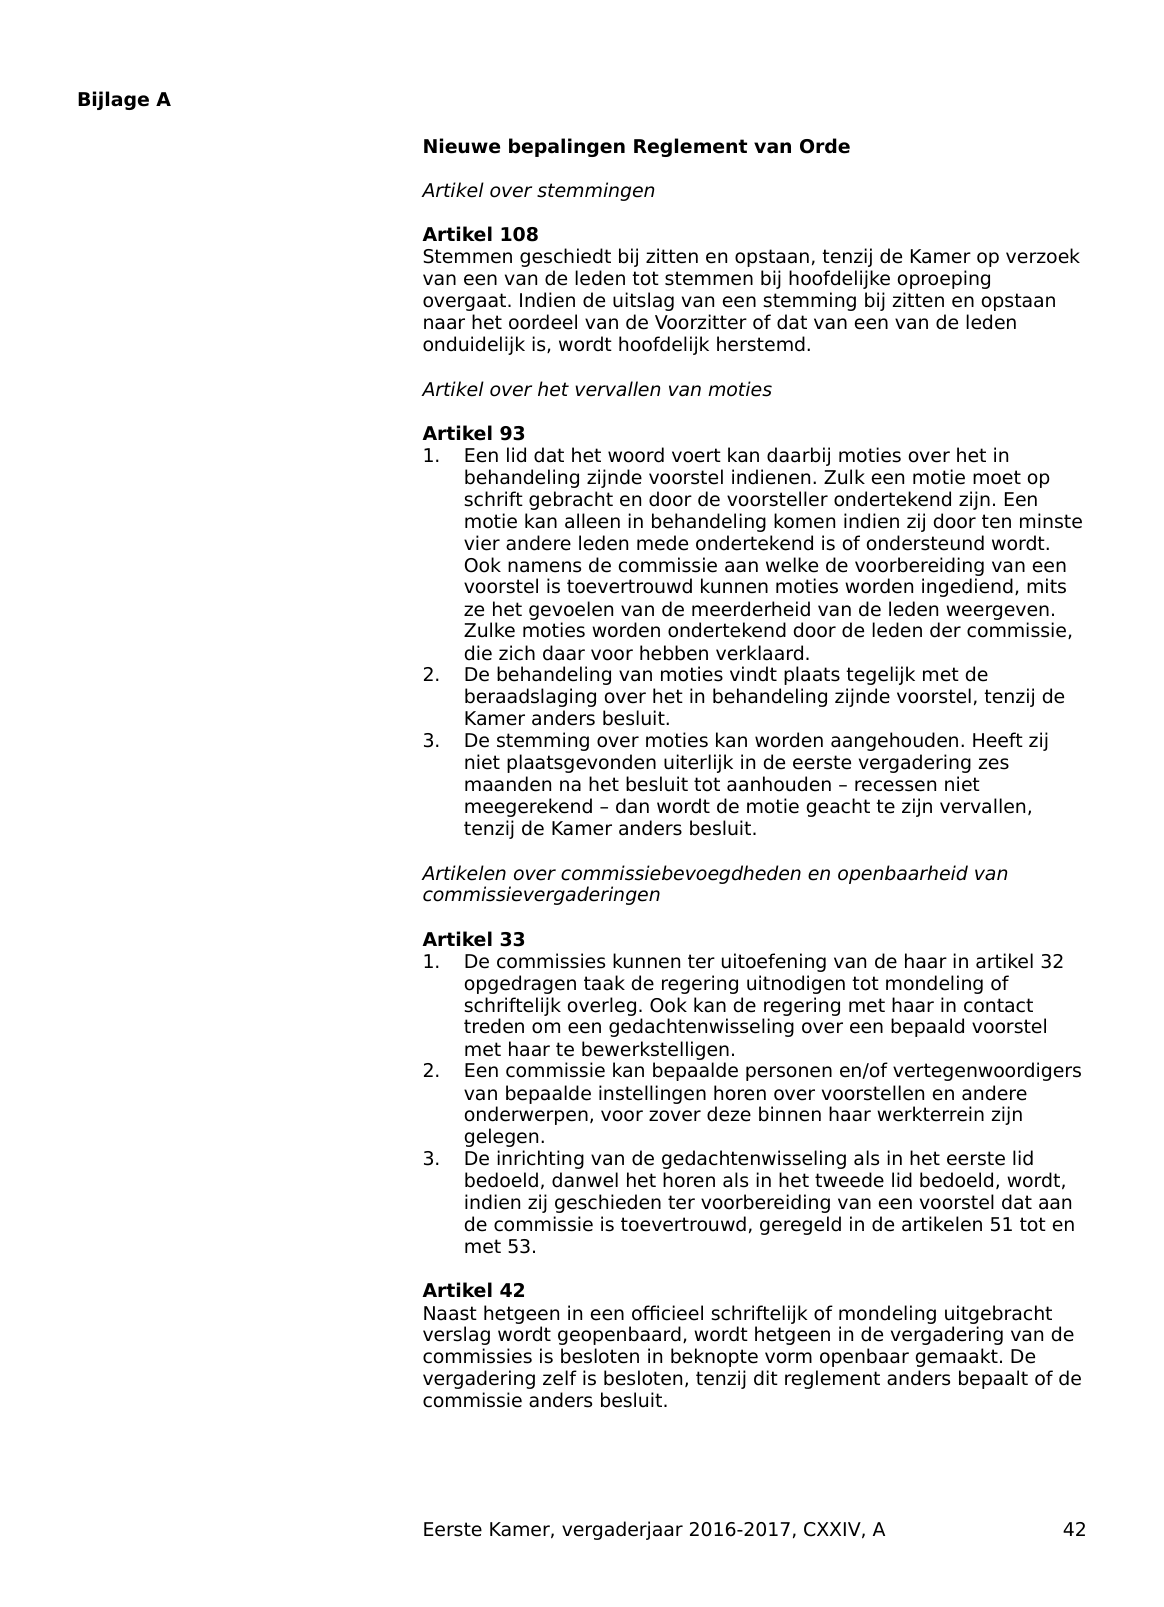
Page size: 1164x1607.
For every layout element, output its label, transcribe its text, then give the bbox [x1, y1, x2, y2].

text Naast hetgeen in een officieel schriftelijk of mondeling uitgebracht verslag wordt geopenbaard, wordt hetgeen in de vergadering van de commissies is besloten in beknopte vorm openbaar gemaakt. De vergadering zelf is besloten, tenzij dit reglement anders bepaalt of de commissie anders besluit. [422, 1302, 1087, 1412]
text 2. De behandeling van moties vindt plaats tegelijk met de beraadslaging over het in behandeling zijnde voorstel, tenzij de Kamer anders besluit. [422, 664, 1087, 730]
subtitle Artikel 108 [422, 224, 1087, 246]
text 3. De inrichting van de gedachtenwisseling als in het eerste lid bedoeld, danwel het horen als in het tweede lid bedoeld, wordt, indien zij geschieden ter voorbereiding van een voorstel dat aan de commissie is toevertrouwd, geregeld in de artikelen 51 tot en met 53. [422, 1148, 1087, 1258]
text 2. Een commissie kan bepaalde personen en/of vertegenwoordigers van bepaalde instellingen horen over voorstellen en andere onderwerpen, voor zover deze binnen haar werkterrein zijn gelegen. [422, 1060, 1087, 1148]
text 1. Een lid dat het woord voert kan daarbij moties over het in behandeling zijnde voorstel indienen. Zulk een motie moet op schrift gebracht en door de voorsteller ondertekend zijn. Een motie kan alleen in behandeling komen indien zij door ten minste vier andere leden mede ondertekend is of ondersteund wordt. Ook namens de commissie aan welke de voorbereiding van een voorstel is toevertrouwd kunnen moties worden ingediend, mits ze het gevoelen van de meerderheid van de leden weergeven. Zulke moties worden ondertekend door de leden der commissie, die zich daar voor hebben verklaard. [422, 444, 1087, 664]
subtitle Artikel over het vervallen van moties [422, 378, 1087, 400]
subtitle Bijlage A [77, 89, 1087, 111]
subtitle Nieuwe bepalingen Reglement van Orde [422, 136, 1087, 158]
text 3. De stemming over moties kan worden aangehouden. Heeft zij niet plaatsgevonden uiterlijk in de eerste vergadering zes maanden na het besluit tot aanhouden – recessen niet meegerekend – dan wordt de motie geacht te zijn vervallen, tenzij de Kamer anders besluit. [422, 730, 1087, 840]
subtitle Artikel 42 [422, 1280, 1087, 1302]
subtitle Artikel 93 [422, 423, 1087, 444]
subtitle Artikel over stemmingen [422, 180, 1087, 202]
text Stemmen geschiedt bij zitten en opstaan, tenzij de Kamer op verzoek van een van de leden tot stemmen bij hoofdelijke oproeping overgaat. Indien de uitslag van een stemming bij zitten en opstaan naar het oordeel van de Voorzitter of dat van een van de leden onduidelijk is, wordt hoofdelijk herstemd. [422, 246, 1087, 356]
text 1. De commissies kunnen ter uitoefening van de haar in artikel 32 opgedragen taak de regering uitnodigen tot mondeling of schriftelijk overleg. Ook kan de regering met haar in contact treden om een gedachtenwisseling over een bepaald voorstel met haar te bewerkstelligen. [422, 951, 1087, 1060]
subtitle Artikelen over commissiebevoegdheden en openbaarheid van commissievergaderingen [422, 862, 1087, 906]
subtitle Artikel 33 [422, 928, 1087, 951]
